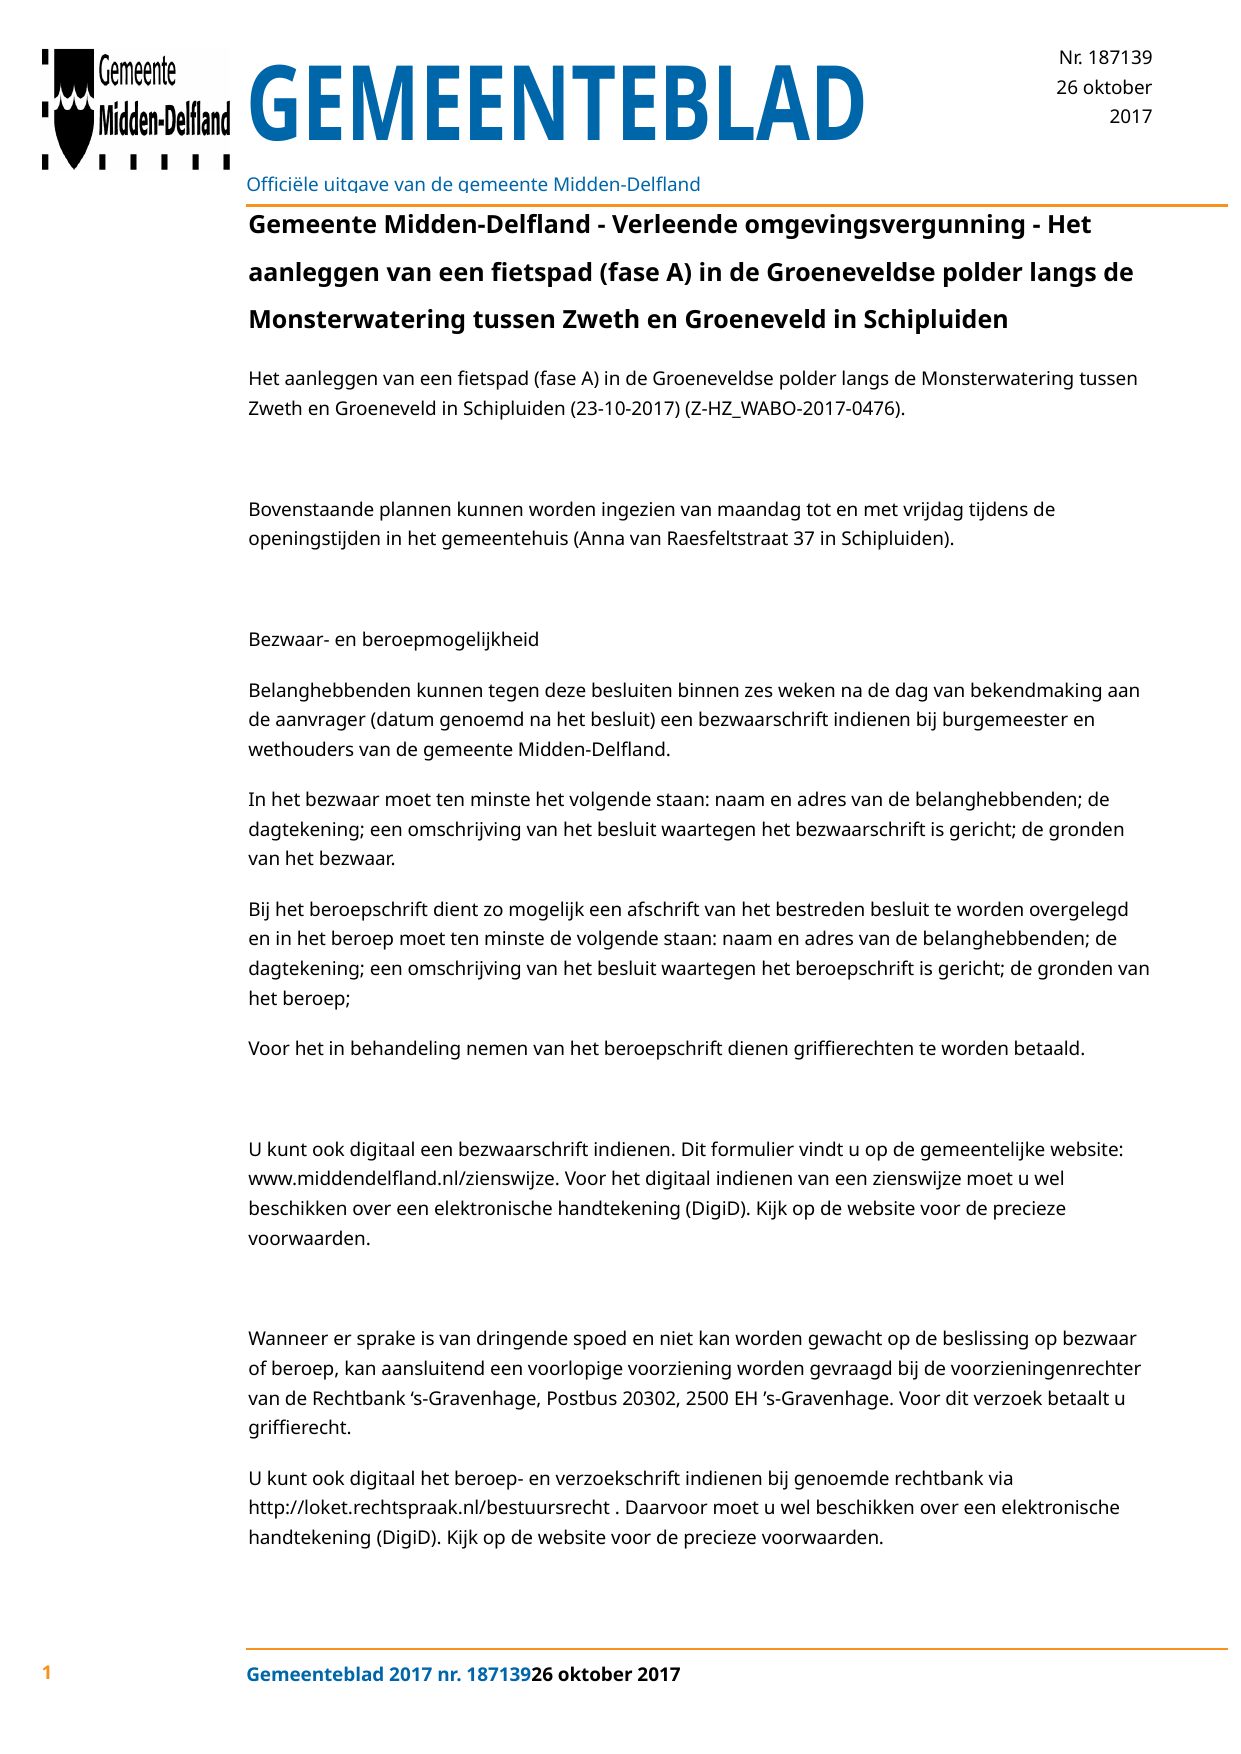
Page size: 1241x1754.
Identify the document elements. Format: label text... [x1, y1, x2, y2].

text U kunt ook digitaal een bezwaarschrift indienen. Dit formulier vindt u op de gemeentelijke website: www.middendelfland.nl/zienswijze. Voor het digitaal indienen van een zienswijze moet u wel beschikken over een elektronische handtekening (DigiD). Kijk op de website voor de precieze voorwaarden. [248, 1136, 1152, 1250]
text Bij het beroepschrift dient zo mogelijk een afschrift van het bestreden besluit te worden overgelegd en in het beroep moet ten minste de volgende staan: naam en adres van de belanghebbenden; de dagtekening; een omschrijving van het besluit waartegen het beroepschrift is gericht; de gronden van het beroep; [248, 896, 1152, 1010]
text Het aanleggen van een fietspad (fase A) in de Groeneveldse polder langs de Monsterwatering tussen Zweth en Groeneveld in Schipluiden (23-10-2017) (Z-HZ_WABO-2017-0476). [248, 366, 1152, 421]
text Voor het in behandeling nemen van het beroepschrift dienen griffierechten te worden betaald. [248, 1035, 1152, 1061]
text Wanneer er sprake is van dringende spoed en niet kan worden gewacht op de beslissing op bezwaar of beroep, kan aansluitend een voorlopige voorziening worden gevraagd bij de voorzieningenrechter van de Rechtbank ‘s-Gravenhage, Postbus 20302, 2500 EH ’s-Gravenhage. Voor dit verzoek betaalt u griffierecht. [248, 1326, 1152, 1440]
text U kunt ook digitaal het beroep- en verzoekschrift indienen bij genoemde rechtbank via http://loket.rechtspraak.nl/bestuursrecht . Daarvoor moet u wel beschikken over een elektronische handtekening (DigiD). Kijk op de website voor de precieze voorwaarden. [248, 1465, 1152, 1549]
text In het bezwaar moet ten minste het volgende staan: naam en adres van de belanghebbenden; de dagtekening; een omschrijving van het besluit waartegen het bezwaarschrift is gericht; de gronden van het bezwaar. [248, 786, 1152, 871]
text Bovenstaande plannen kunnen worden ingezien van maandag tot en met vrijdag tijdens de openingstijden in het gemeentehuis (Anna van Raesfeltstraat 37 in Schipluiden). [248, 496, 1152, 551]
picture [41, 47, 231, 172]
text Belanghebbenden kunnen tegen deze besluiten binnen zes weken na de dag van bekendmaking aan de aanvrager (datum genoemd na het besluit) een bezwaarschrift indienen bij burgemeester en wethouders van de gemeente Midden-Delfland. [248, 677, 1152, 762]
text Bezwaar- en beroepmogelijkheid [248, 626, 1152, 652]
text Gemeente Midden-Delfland - Verleende omgevingsvergunning - Het aanleggen van een fietspad (fase A) in de Groeneveldse polder langs de Monsterwatering tussen Zweth en Groeneveld in Schipluiden [248, 207, 1152, 336]
